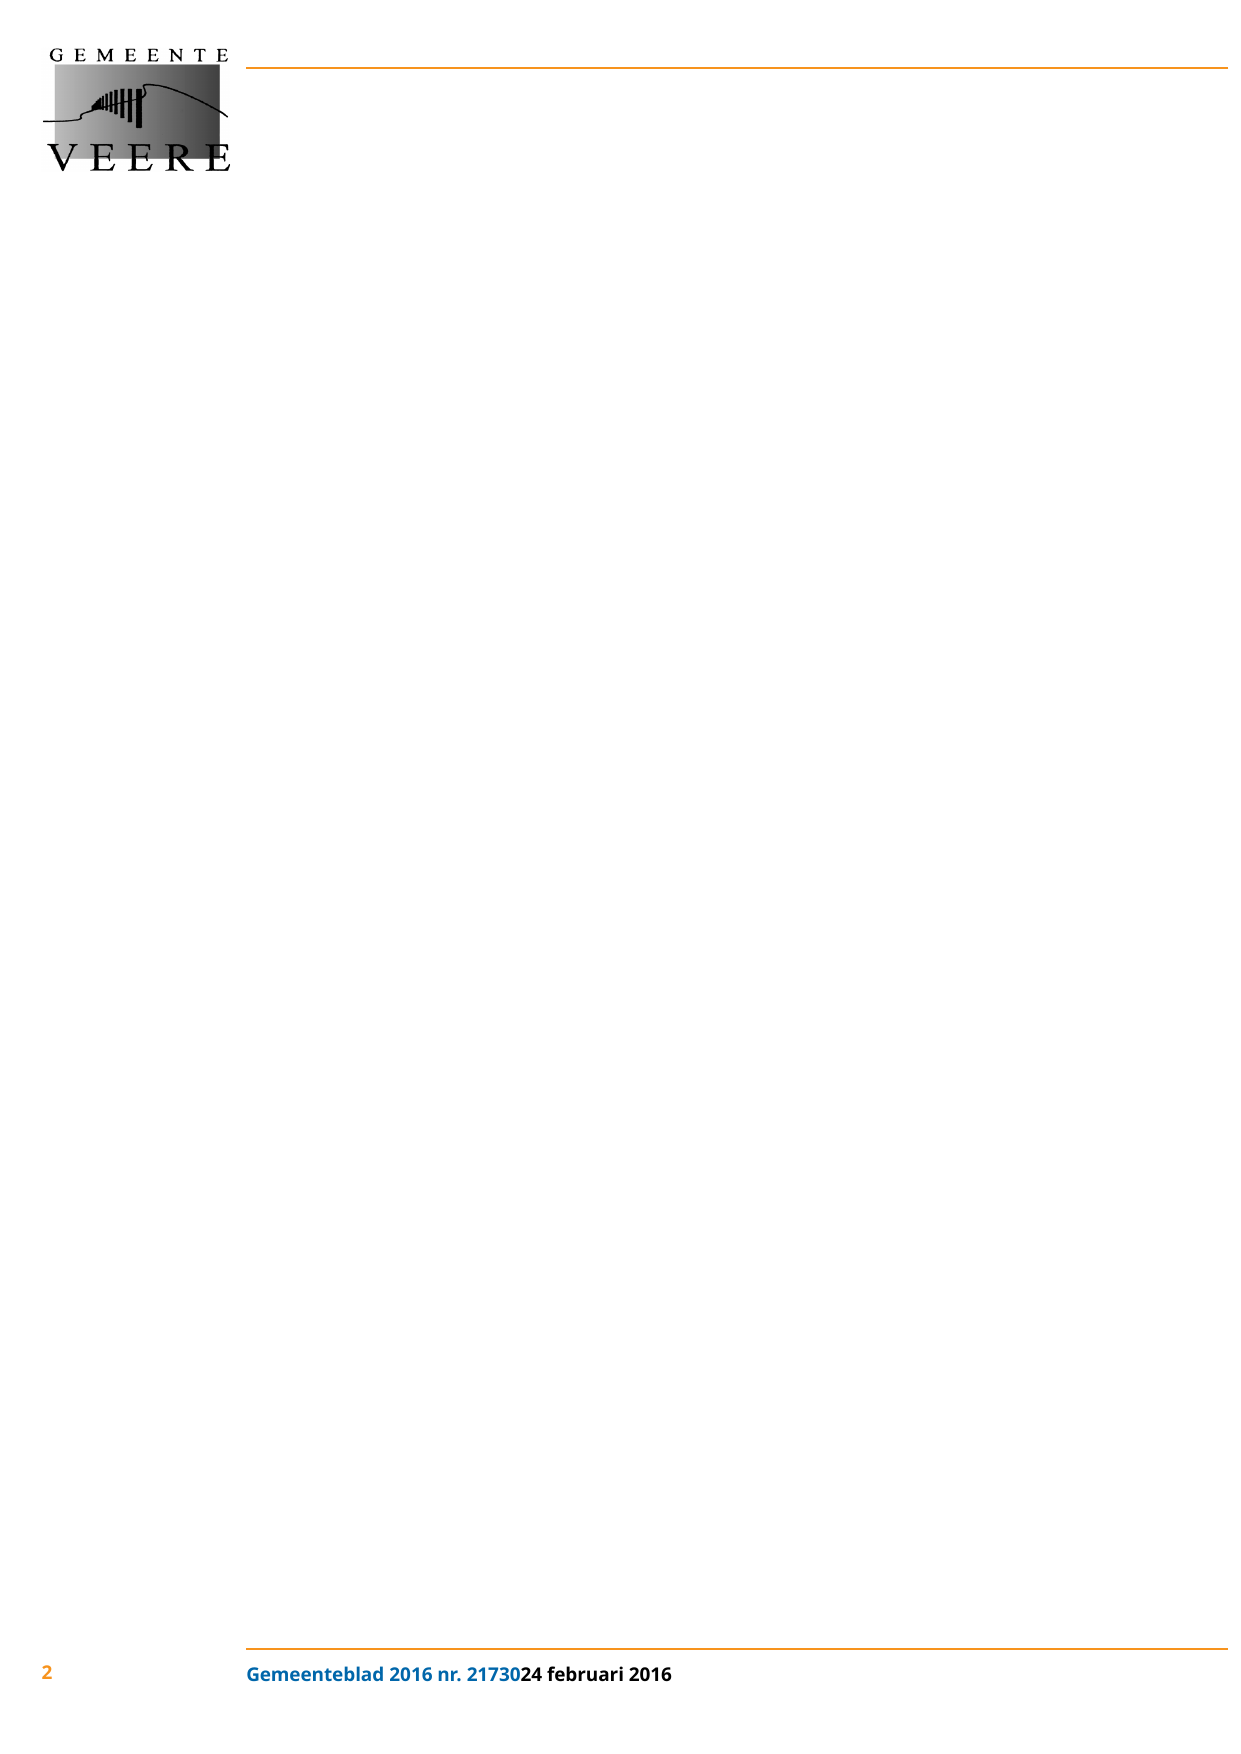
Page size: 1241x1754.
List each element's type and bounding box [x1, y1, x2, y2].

picture [41, 47, 231, 172]
